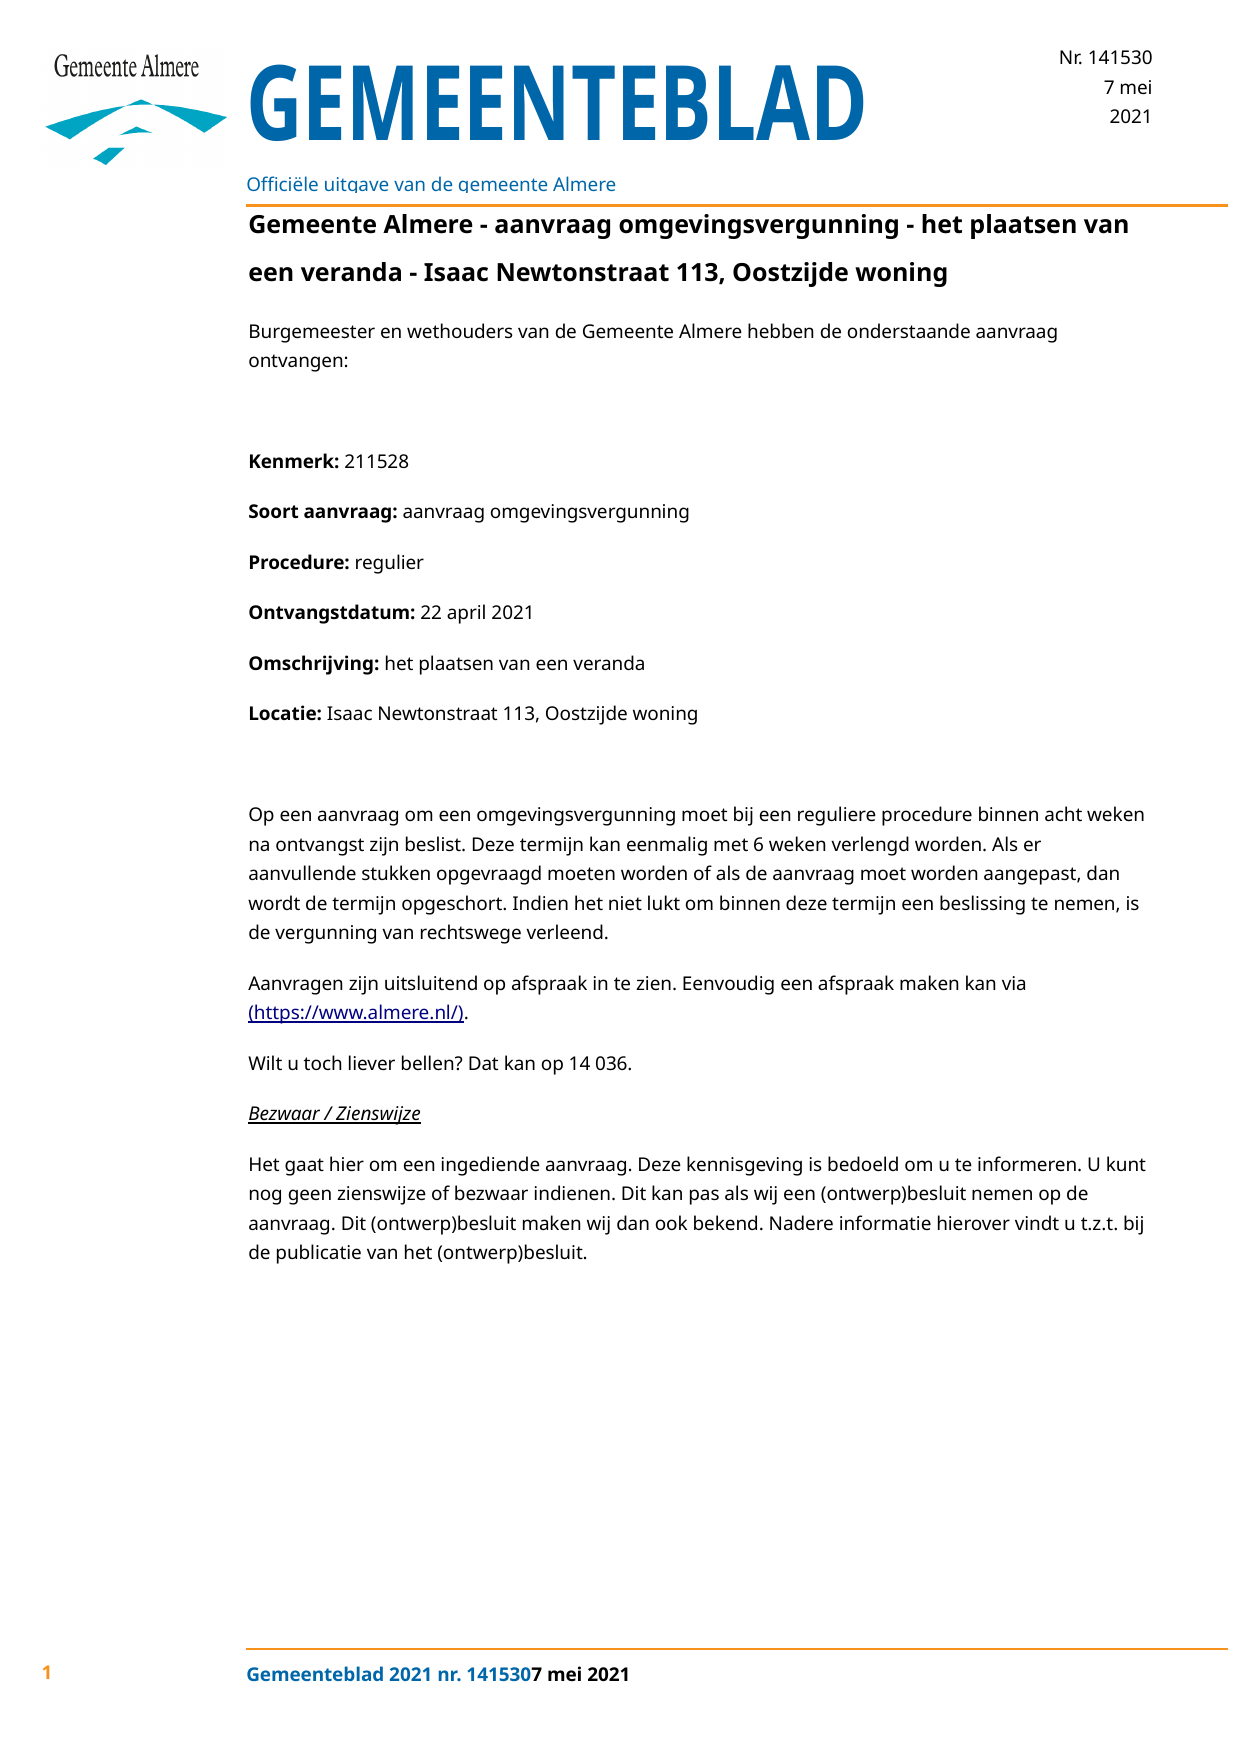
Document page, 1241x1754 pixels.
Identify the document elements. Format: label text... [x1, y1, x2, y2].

text Gemeente Almere - aanvraag omgevingsvergunning - het plaatsen van een veranda - Isaac Newtonstraat 113, Oostzijde woning [248, 207, 1152, 288]
text Bezwaar / Zienswijze [248, 1100, 1152, 1126]
text Aanvragen zijn uitsluitend op afspraak in te zien. Eenvoudig een afspraak maken kan via (https://www.almere.nl/). [248, 970, 1152, 1025]
text Soort aanvraag: aanvraag omgevingsvergunning [248, 499, 1152, 524]
text Ontvangstdatum: 22 april 2021 [248, 599, 1152, 625]
picture [41, 47, 231, 172]
text Kenmerk: 211528 [248, 448, 1152, 474]
text Omschrijving: het plaatsen van een veranda [248, 650, 1152, 676]
text Het gaat hier om een ingediende aanvraag. Deze kennisgeving is bedoeld om u te informeren. U kunt nog geen zienswijze of bezwaar indienen. Dit kan pas als wij een (ontwerp)besluit nemen op de aanvraag. Dit (ontwerp)besluit maken wij dan ook bekend. Nadere informatie hierover vindt u t.z.t. bij de publicatie van het (ontwerp)besluit. [248, 1151, 1152, 1265]
text Op een aanvraag om een omgevingsvergunning moet bij een reguliere procedure binnen acht weken na ontvangst zijn beslist. Deze termijn kan eenmalig met 6 weken verlengd worden. Als er aanvullende stukken opgevraagd moeten worden of als de aanvraag moet worden aangepast, dan wordt de termijn opgeschort. Indien het niet lukt om binnen deze termijn een beslissing te nemen, is de vergunning van rechtswege verleend. [248, 801, 1152, 945]
text Procedure: regulier [248, 549, 1152, 575]
text Burgemeester en wethouders van de Gemeente Almere hebben de onderstaande aanvraag ontvangen: [248, 318, 1152, 373]
text Locatie: Isaac Newtonstraat 113, Oostzijde woning [248, 700, 1152, 726]
text Wilt u toch liever bellen? Dat kan op 14 036. [248, 1050, 1152, 1076]
